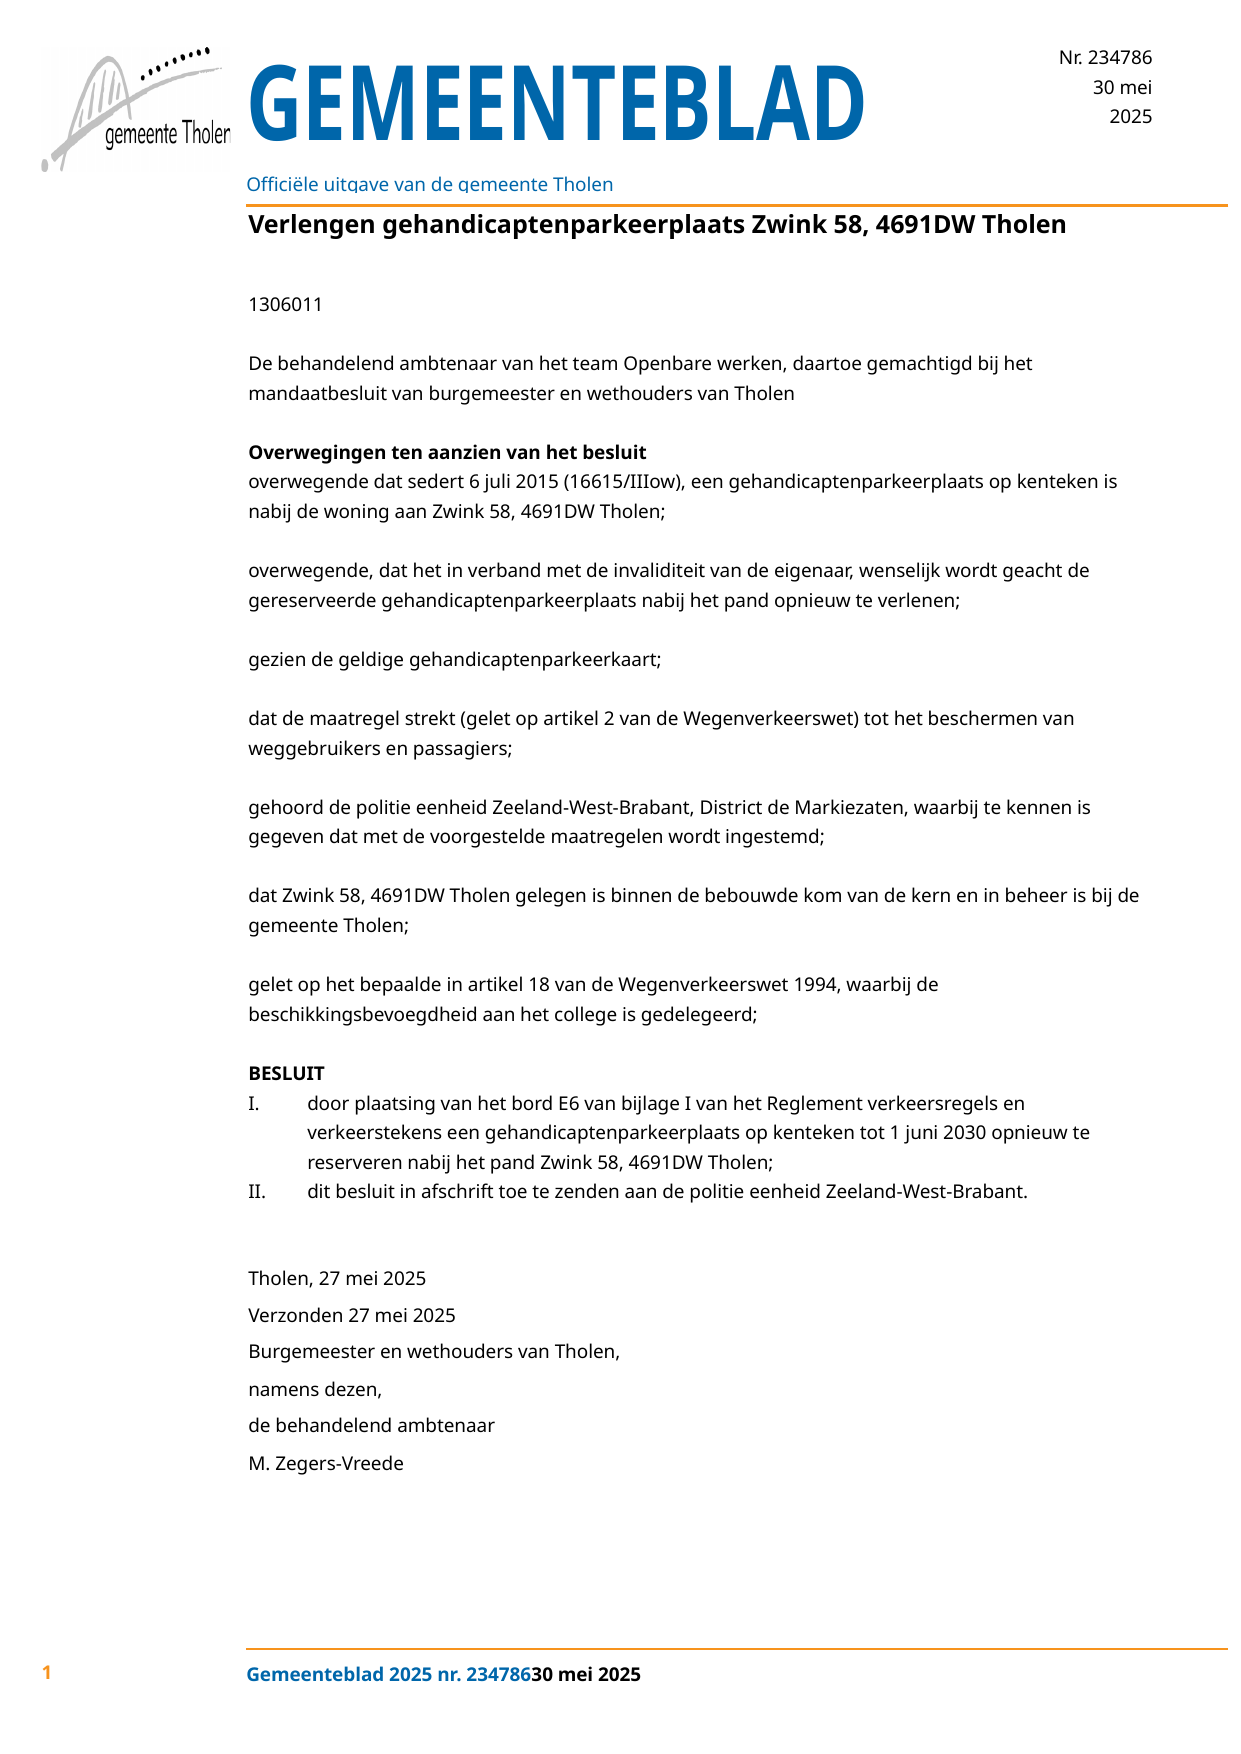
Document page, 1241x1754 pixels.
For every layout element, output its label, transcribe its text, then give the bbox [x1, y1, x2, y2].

text de behandelend ambtenaar [248, 1417, 1152, 1437]
text gelet op het bepaalde in artikel 18 van de Wegenverkeerswet 1994, waarbij de beschikkingsbevoegdheid aan het college is gedelegeerd; [248, 971, 1152, 1027]
text overwegende dat sedert 6 juli 2015 (16615/IIIow), een gehandicaptenparkeerplaats op kenteken is nabij de woning aan Zwink 58, 4691DW Tholen; [248, 468, 1152, 524]
text Overwegingen ten aanzien van het besluit [248, 439, 1152, 465]
text dat de maatregel strekt (gelet op artikel 2 van de Wegenverkeerswet) tot het beschermen van weggebruikers en passagiers; [248, 705, 1152, 761]
list door plaatsing van het bord E6 van bijlage I van het Reglement verkeersregels en verkeerstekens een gehandicaptenparkeerplaats op kenteken tot 1 juni 2030 opnieuw te reserveren nabij het pand Zwink 58, 4691DW Tholen; [248, 1090, 1152, 1175]
text Verlengen gehandicaptenparkeerplaats Zwink 58, 4691DW Tholen [248, 207, 1152, 241]
text overwegende, dat het in verband met de invaliditeit van de eigenaar, wenselijk wordt geacht de gereserveerde gehandicaptenparkeerplaats nabij het pand opnieuw te verlenen; [248, 557, 1152, 613]
text 1306011 [248, 291, 1152, 317]
text gezien de geldige gehandicaptenparkeerkaart; [248, 646, 1152, 672]
text dat Zwink 58, 4691DW Tholen gelegen is binnen de bebouwde kom van de kern en in beheer is bij de gemeente Tholen; [248, 883, 1152, 938]
text Tholen, 27 mei 2025 [248, 1269, 1152, 1289]
text BESLUIT [248, 1060, 1152, 1086]
text namens dezen, [248, 1381, 1152, 1400]
list dit besluit in afschrift toe te zenden aan de politie eenheid Zeeland-West-Brabant. [248, 1178, 1152, 1204]
text De behandelend ambtenaar van het team Openbare werken, daartoe gemachtigd bij het mandaatbesluit van burgemeester en wethouders van Tholen [248, 350, 1152, 406]
picture [41, 47, 231, 172]
text gehoord de politie eenheid Zeeland-West-Brabant, District de Markiezaten, waarbij te kennen is gegeven dat met de voorgestelde maatregelen wordt ingestemd; [248, 794, 1152, 849]
text Burgemeester en wethouders van Tholen, [248, 1343, 1152, 1363]
text M. Zegers-Vreede [248, 1454, 1152, 1474]
text Verzonden 27 mei 2025 [248, 1307, 1152, 1326]
